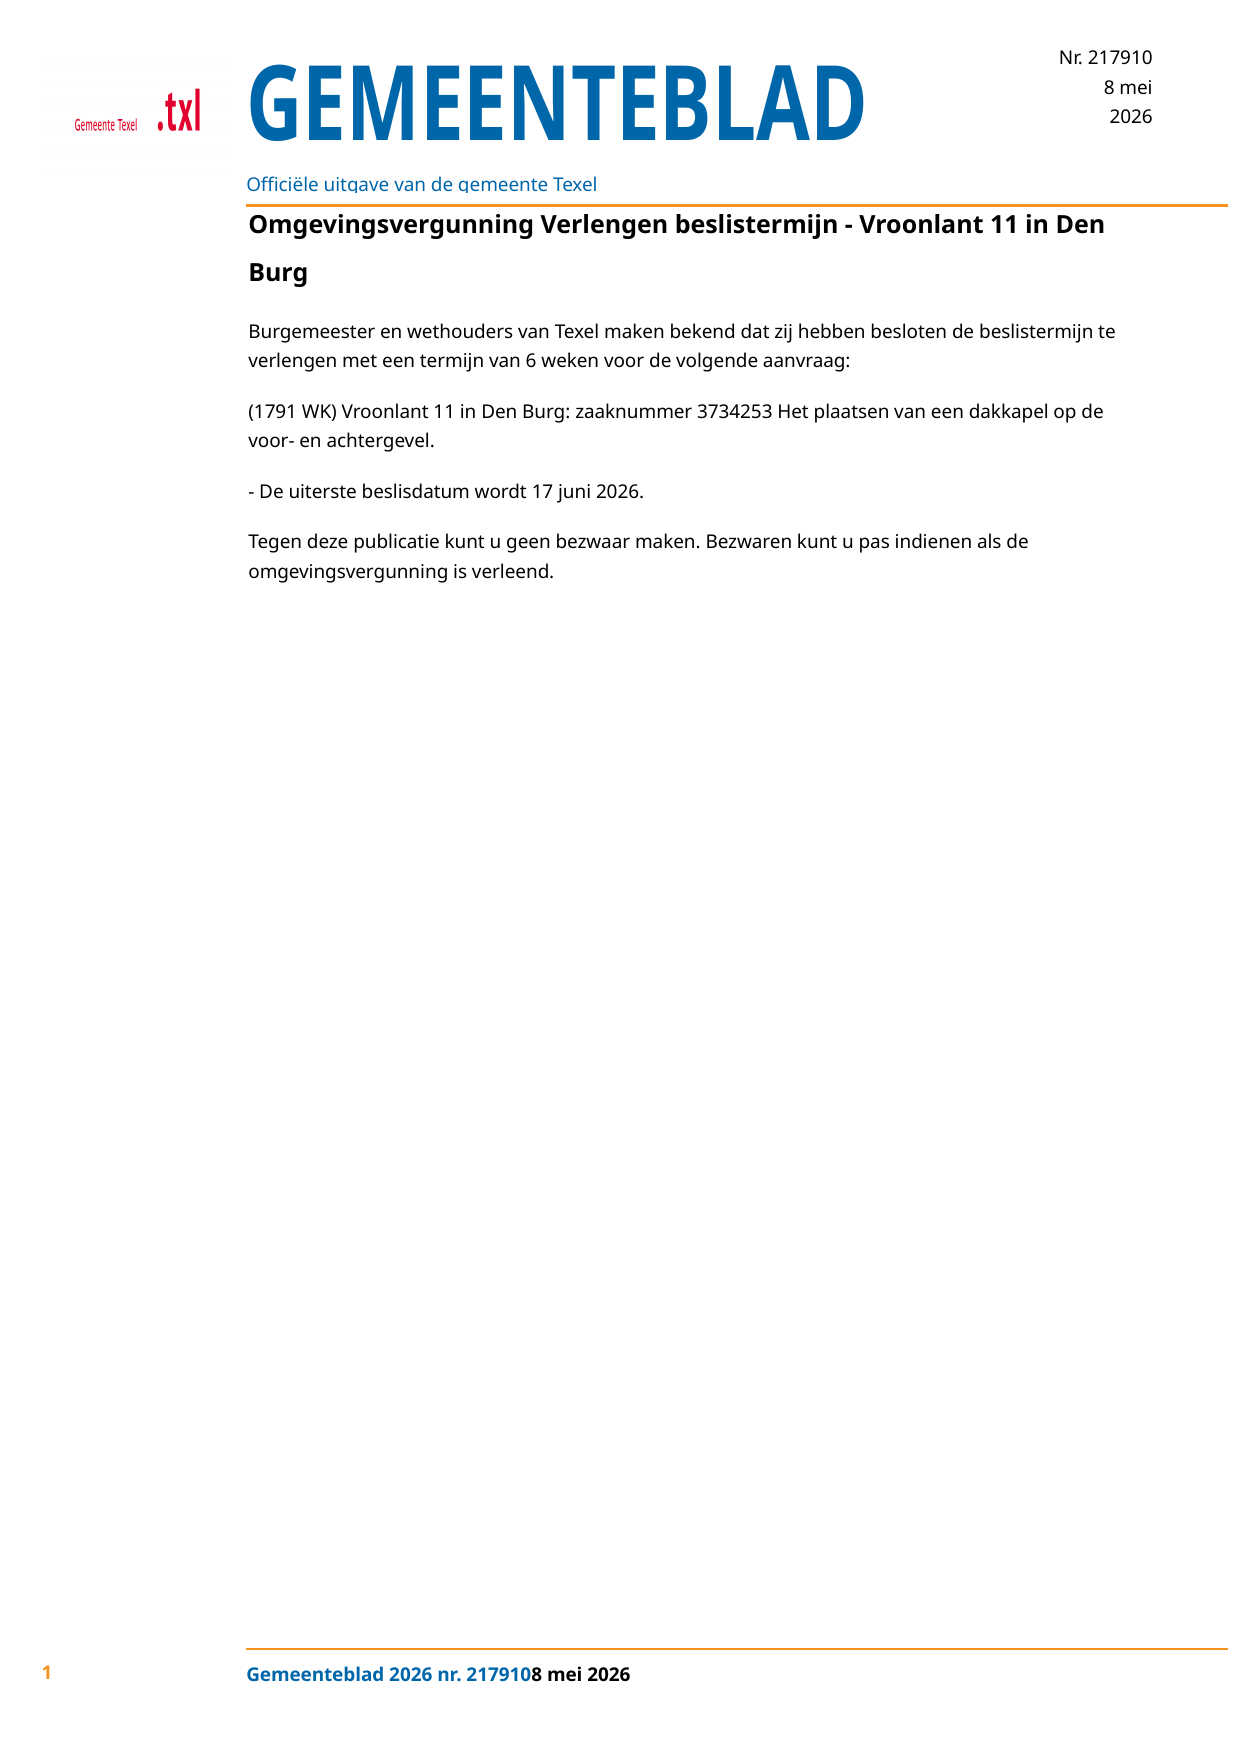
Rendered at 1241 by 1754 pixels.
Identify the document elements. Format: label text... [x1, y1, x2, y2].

text (1791 WK) Vroonlant 11 in Den Burg: zaaknummer 3734253 Het plaatsen van een dakkapel op de voor- en achtergevel. [248, 398, 1152, 453]
text Burgemeester en wethouders van Texel maken bekend dat zij hebben besloten de beslistermijn te verlengen met een termijn van 6 weken voor de volgende aanvraag: [248, 318, 1152, 373]
text - De uiterste beslisdatum wordt 17 juni 2026. [248, 478, 1152, 504]
picture [41, 47, 231, 172]
text Omgevingsvergunning Verlengen beslistermijn - Vroonlant 11 in Den Burg [248, 207, 1152, 288]
text Tegen deze publicatie kunt u geen bezwaar maken. Bezwaren kunt u pas indienen als de omgevingsvergunning is verleend. [248, 528, 1152, 584]
